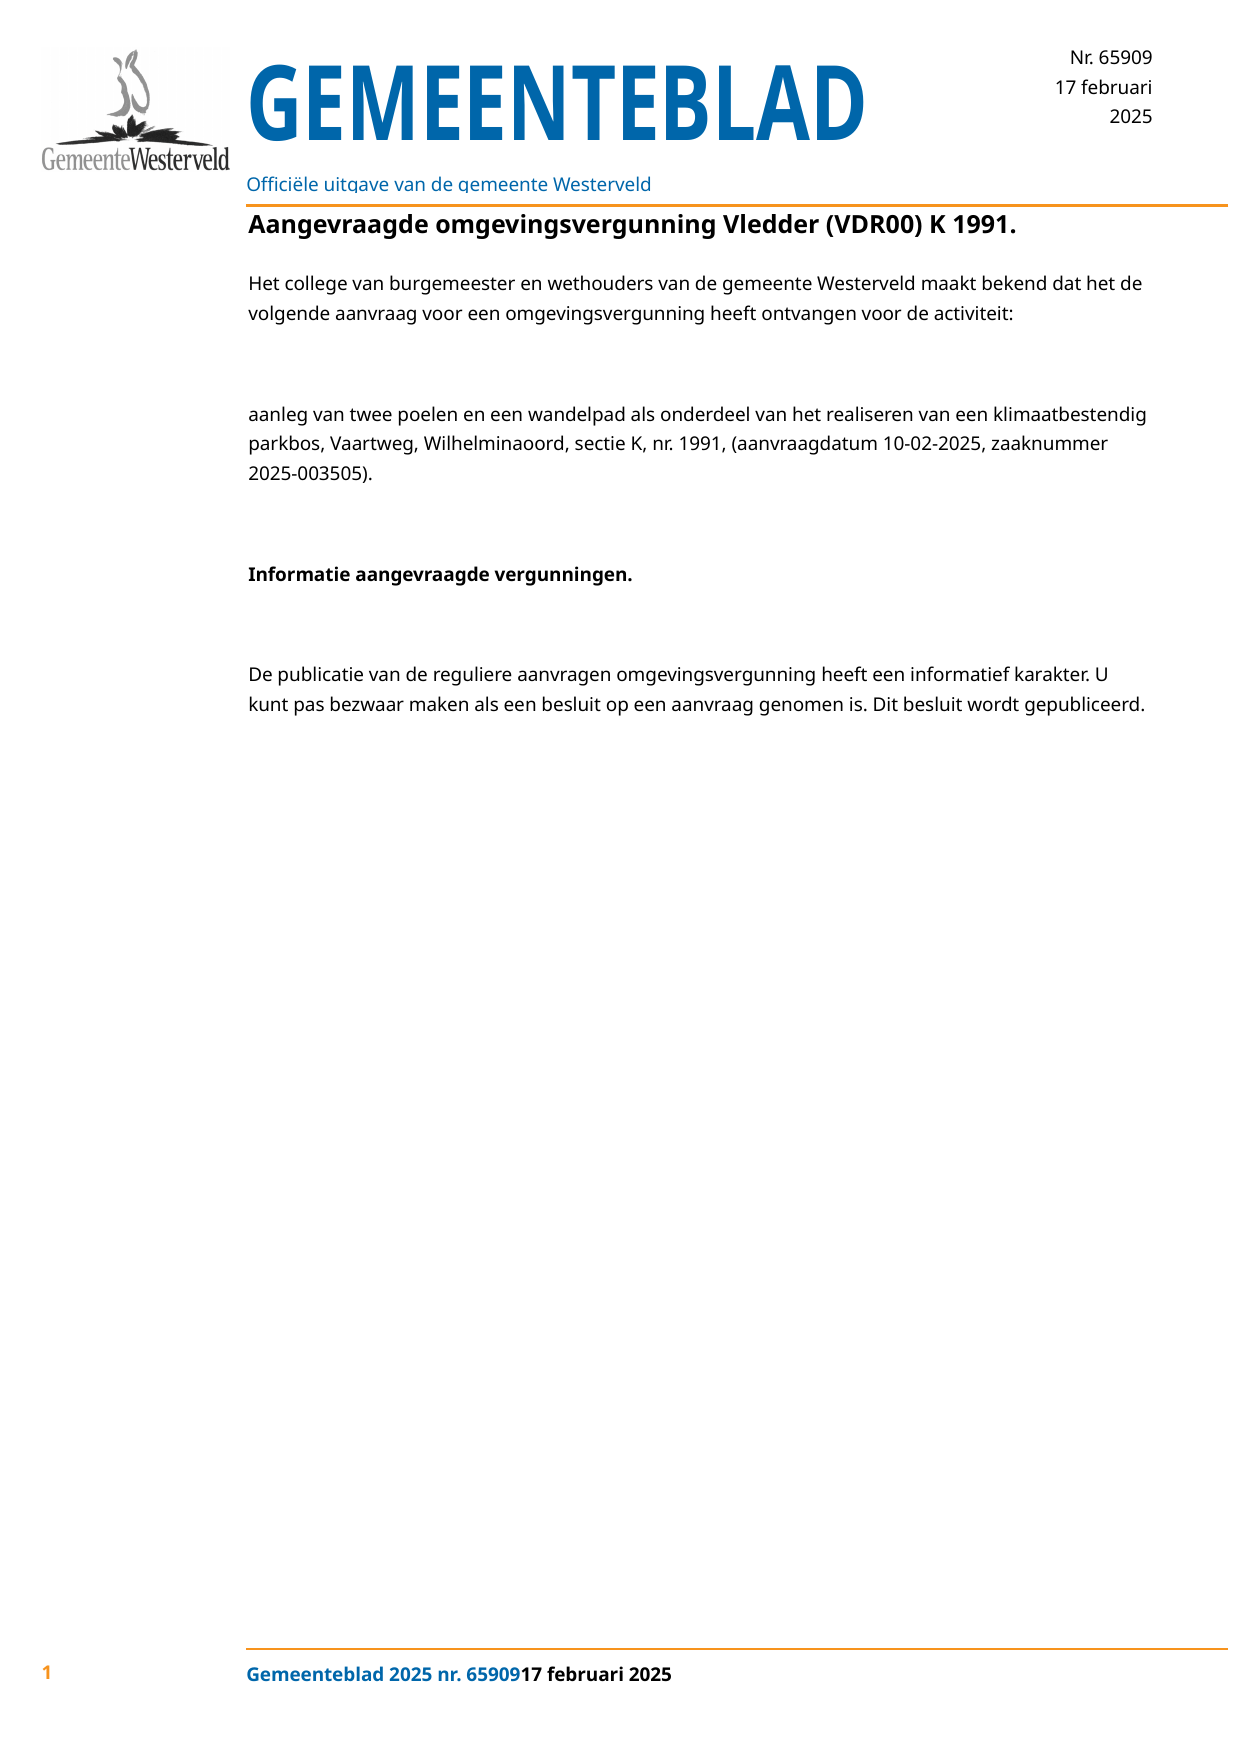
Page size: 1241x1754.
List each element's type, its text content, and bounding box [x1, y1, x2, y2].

text Informatie aangevraagde vergunningen. [248, 561, 1152, 586]
text Aangevraagde omgevingsvergunning Vledder (VDR00) K 1991. [248, 207, 1152, 241]
text Het college van burgemeester en wethouders van de gemeente Westerveld maakt bekend dat het de volgende aanvraag voor een omgevingsvergunning heeft ontvangen voor de activiteit: [248, 270, 1152, 326]
text aanleg van twee poelen en een wandelpad als onderdeel van het realiseren van een klimaatbestendig parkbos, Vaartweg, Wilhelminaoord, sectie K, nr. 1991, (aanvraagdatum 10-02-2025, zaaknummer 2025-003505). [248, 401, 1152, 486]
text De publicatie van de reguliere aanvragen omgevingsvergunning heeft een informatief karakter. U kunt pas bezwaar maken als een besluit op een aanvraag genomen is. Dit besluit wordt gepubliceerd. [248, 662, 1152, 717]
picture [41, 47, 231, 172]
